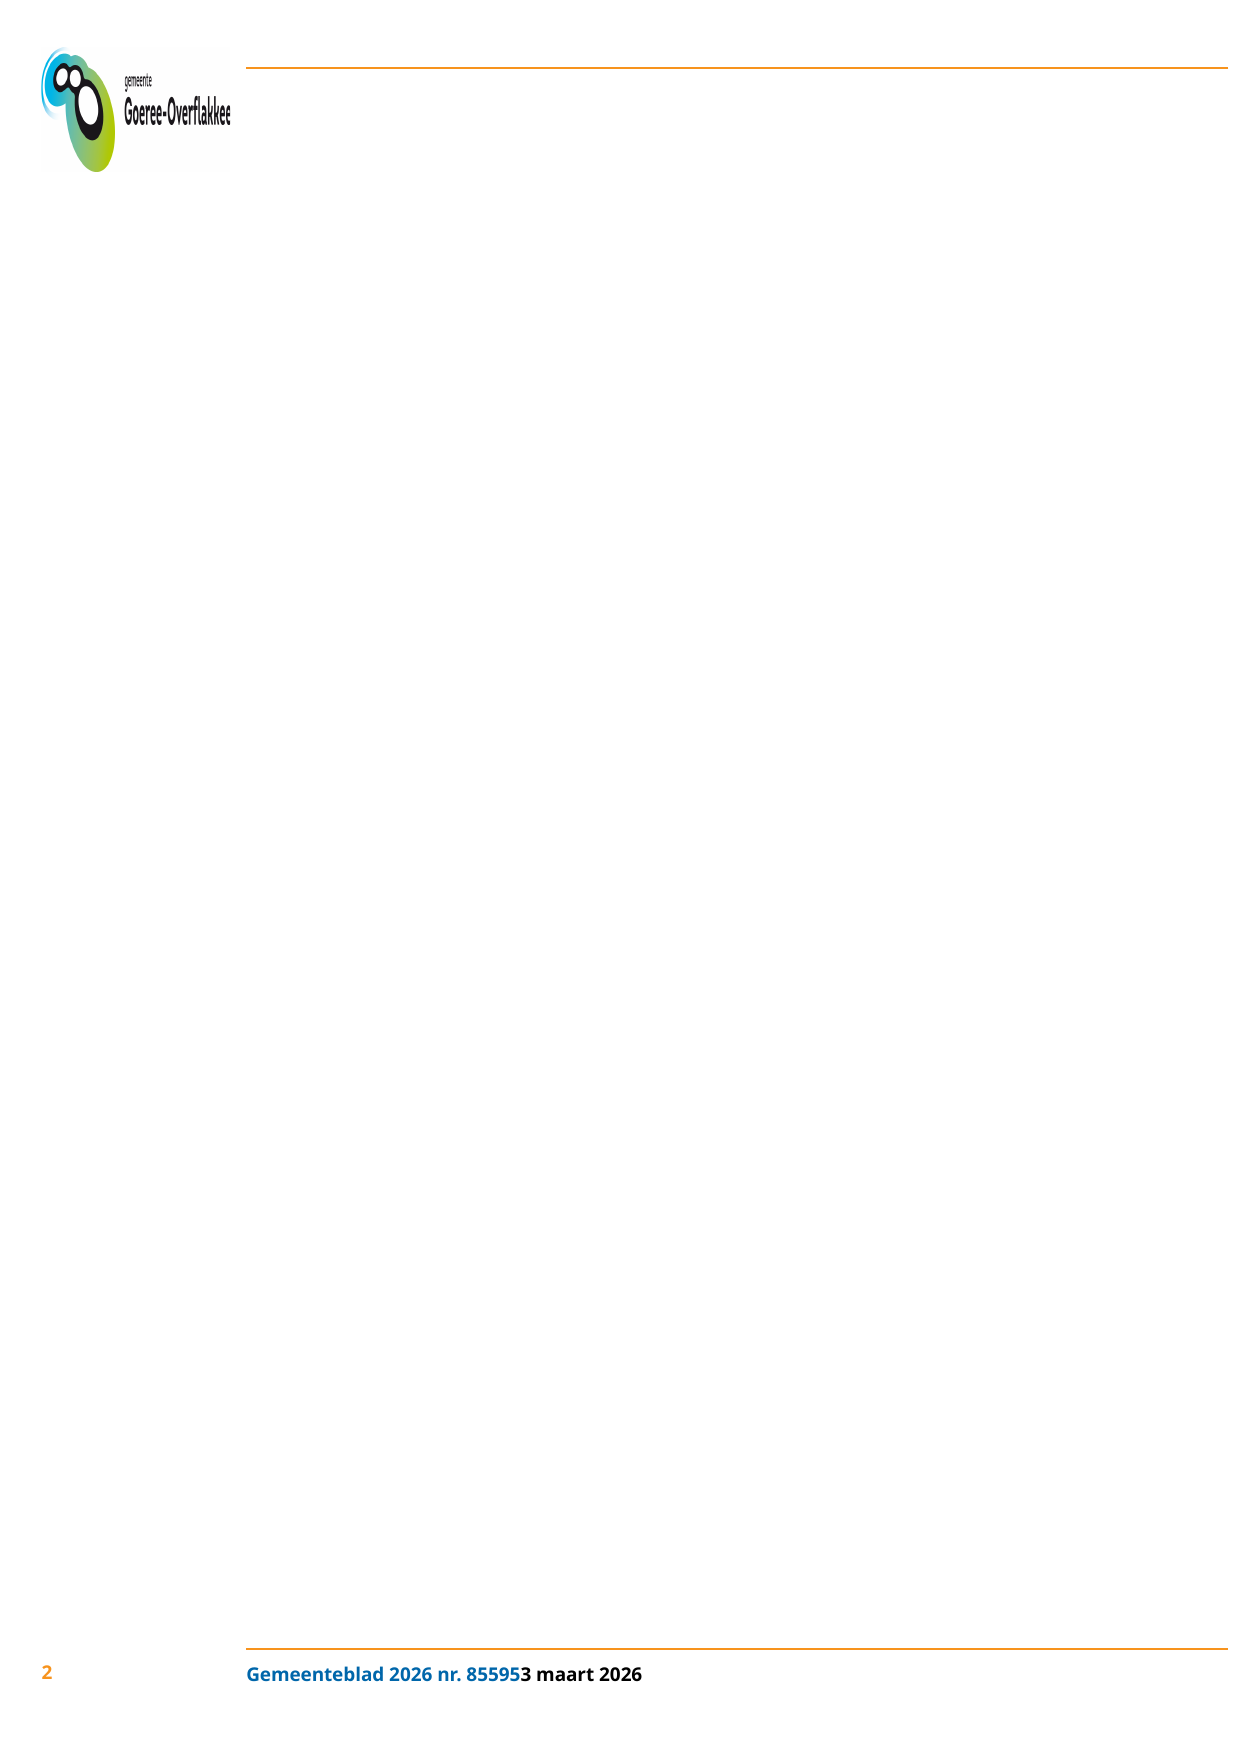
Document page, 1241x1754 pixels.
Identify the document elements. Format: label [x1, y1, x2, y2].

picture [41, 47, 231, 172]
